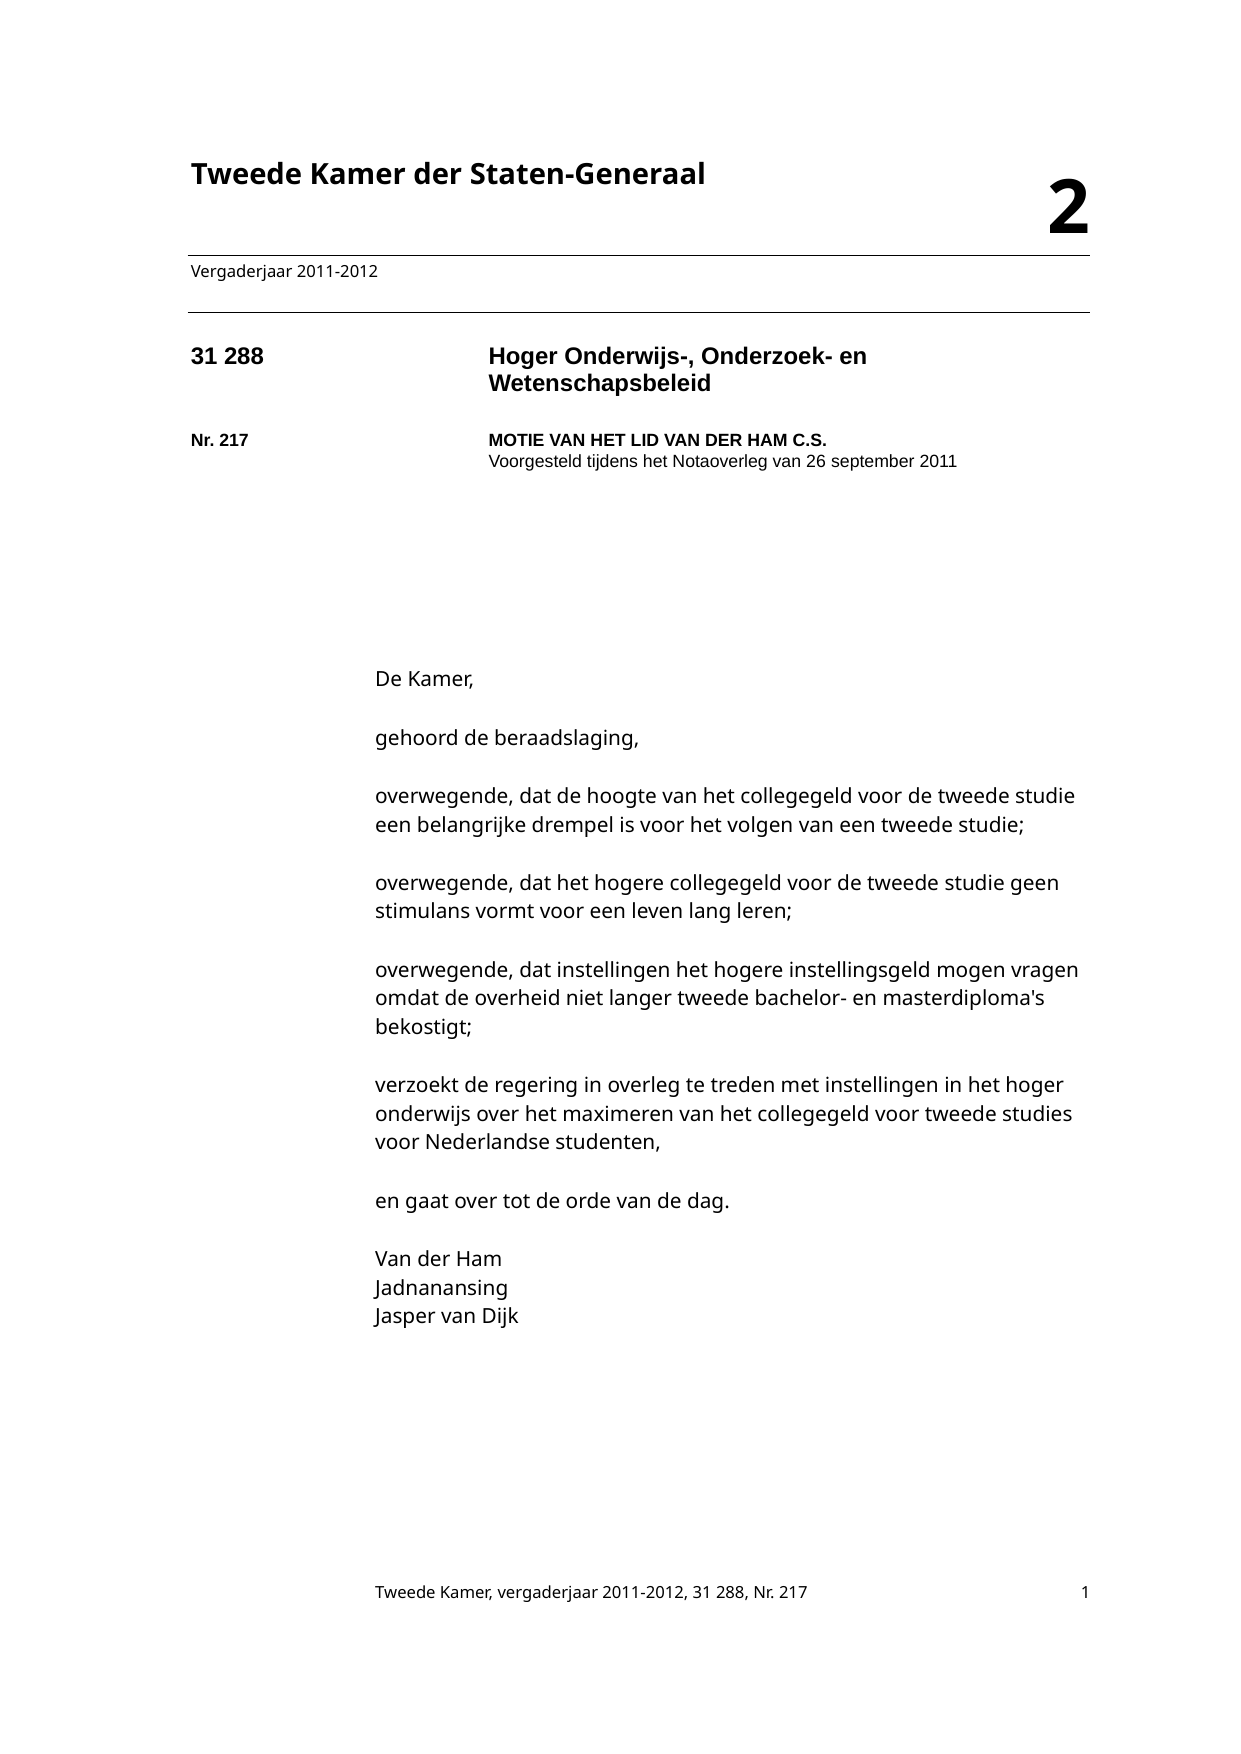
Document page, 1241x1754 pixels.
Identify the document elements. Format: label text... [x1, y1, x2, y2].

table_cell [485, 256, 1090, 312]
text overwegende, dat de hoogte van het collegegeld voor de tweede studie een belangrijke drempel is voor het volgen van een tweede studie; [375, 781, 1090, 838]
text overwegende, dat instellingen het hogere instellingsgeld mogen vragen omdat de overheid niet langer tweede bachelor- en masterdiploma's bekostigt; [375, 955, 1090, 1040]
table_cell [188, 313, 485, 339]
text en gaat over tot de orde van de dag. [375, 1186, 1090, 1214]
table_cell Vergaderjaar 2011-2012 [188, 256, 485, 312]
table_cell 31 288 [188, 339, 485, 427]
table_header Tweede Kamer der Staten-Generaal [188, 150, 909, 255]
text Jasper van Dijk [375, 1301, 1090, 1329]
table_header 2 [910, 150, 1090, 255]
text Jadnanansing [375, 1273, 1090, 1301]
text De Kamer, [375, 664, 1090, 693]
text overwegende, dat het hogere collegegeld voor de tweede studie geen stimulans vormt voor een leven lang leren; [375, 868, 1090, 925]
table_cell Hoger Onderwijs-, Onderzoek- en Wetenschapsbeleid [485, 339, 1090, 427]
table_cell MOTIE VAN HET LID VAN DER HAM C.S. Voorgesteld tijdens het Notaoverleg van 26 september 2011 [485, 427, 1090, 546]
text verzoekt de regering in overleg te treden met instellingen in het hoger onderwijs over het maximeren van het collegegeld voor tweede studies voor Nederlandse studenten, [375, 1070, 1090, 1156]
table_cell [485, 313, 1090, 339]
text gehoord de beraadslaging, [375, 723, 1090, 751]
text Van der Ham [375, 1244, 1090, 1273]
table_cell Nr. 217 [188, 427, 485, 546]
